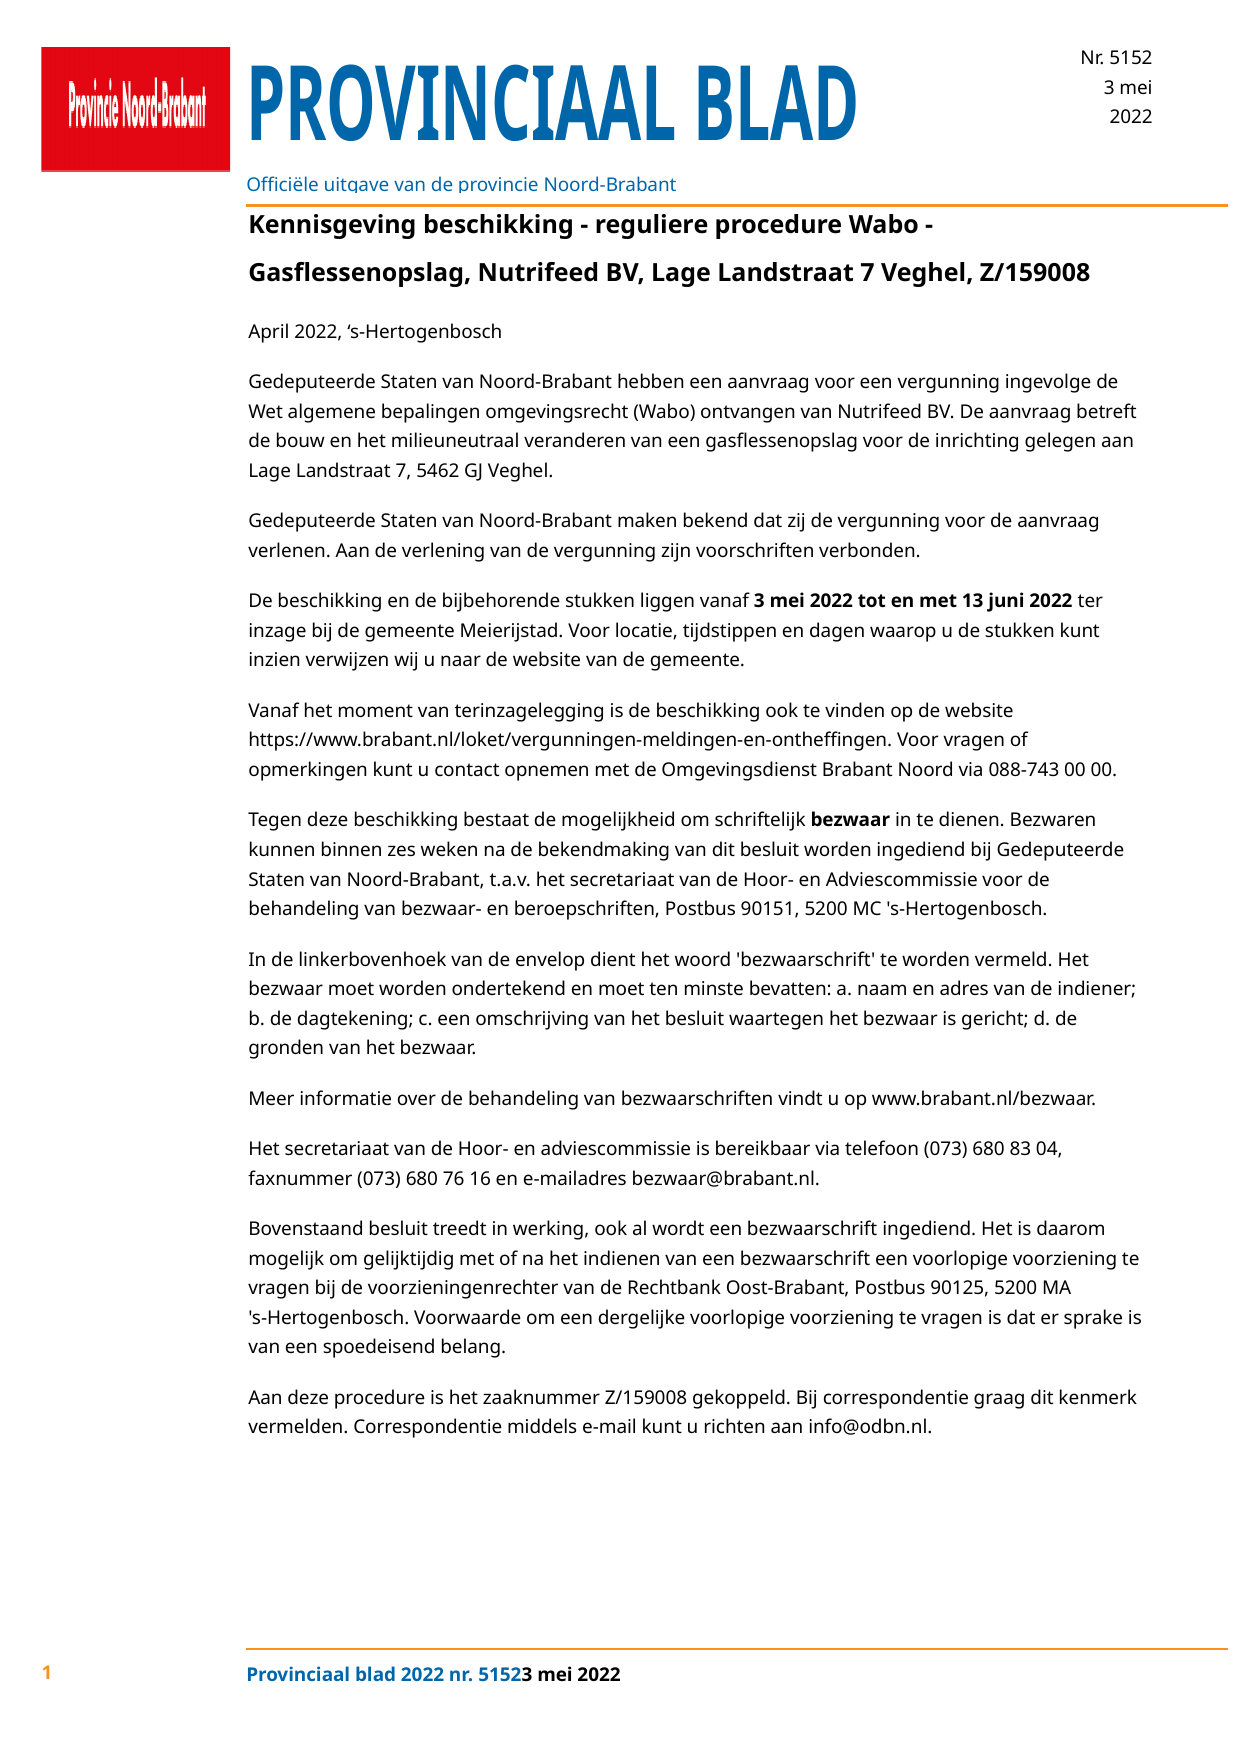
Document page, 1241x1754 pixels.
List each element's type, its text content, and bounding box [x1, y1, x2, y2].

text In de linkerbovenhoek van de envelop dient het woord 'bezwaarschrift' te worden vermeld. Het bezwaar moet worden ondertekend en moet ten minste bevatten: a. naam en adres van de indiener; b. de dagtekening; c. een omschrijving van het besluit waartegen het bezwaar is gericht; d. de gronden van het bezwaar. [248, 946, 1152, 1060]
text Meer informatie over de behandeling van bezwaarschriften vindt u op www.brabant.nl/bezwaar. [248, 1085, 1152, 1111]
text Bovenstaand besluit treedt in werking, ook al wordt een bezwaarschrift ingediend. Het is daarom mogelijk om gelijktijdig met of na het indienen van een bezwaarschrift een voorlopige voorziening te vragen bij de voorzieningenrechter van de Rechtbank Oost-Brabant, Postbus 90125, 5200 MA 's‑Hertogenbosch. Voorwaarde om een dergelijke voorlopige voorziening te vragen is dat er sprake is van een spoedeisend belang. [248, 1215, 1152, 1359]
text Gedeputeerde Staten van Noord-Brabant hebben een aanvraag voor een vergunning ingevolge de Wet algemene bepalingen omgevingsrecht (Wabo) ontvangen van Nutrifeed BV. De aanvraag betreft de bouw en het milieuneutraal veranderen van een gasflessenopslag voor de inrichting gelegen aan Lage Landstraat 7, 5462 GJ Veghel. [248, 368, 1152, 483]
text Kennisgeving beschikking - reguliere procedure Wabo - Gasflessenopslag, Nutrifeed BV, Lage Landstraat 7 Veghel, Z/159008 [248, 207, 1152, 288]
text Het secretariaat van de Hoor- en adviescommissie is bereikbaar via telefoon (073) 680 83 04, faxnummer (073) 680 76 16 en e-mailadres bezwaar@brabant.nl. [248, 1135, 1152, 1191]
text Gedeputeerde Staten van Noord-Brabant maken bekend dat zij de vergunning voor de aanvraag verlenen. Aan de verlening van de vergunning zijn voorschriften verbonden. [248, 507, 1152, 563]
text Tegen deze beschikking bestaat de mogelijkheid om schriftelijk bezwaar in te dienen. Bezwaren kunnen binnen zes weken na de bekendmaking van dit besluit worden ingediend bij Gedeputeerde Staten van Noord-Brabant, t.a.v. het secretariaat van de Hoor- en Adviescommissie voor de behandeling van bezwaar- en beroepschriften, Postbus 90151, 5200 MC 's-Hertogenbosch. [248, 807, 1152, 921]
text April 2022, ‘s-Hertogenbosch [248, 318, 1152, 344]
picture [41, 47, 231, 172]
text De beschikking en de bijbehorende stukken liggen vanaf 3 mei 2022 tot en met 13 juni 2022 ter inzage bij de gemeente Meierijstad. Voor locatie, tijdstippen en dagen waarop u de stukken kunt inzien verwijzen wij u naar de website van de gemeente. [248, 587, 1152, 672]
text Aan deze procedure is het zaaknummer Z/159008 gekoppeld. Bij correspondentie graag dit kenmerk vermelden. Correspondentie middels e-mail kunt u richten aan info@odbn.nl. [248, 1384, 1152, 1439]
text Vanaf het moment van terinzagelegging is de beschikking ook te vinden op de website https://www.brabant.nl/loket/vergunningen-meldingen-en-ontheffingen. Voor vragen of opmerkingen kunt u contact opnemen met de Omgevingsdienst Brabant Noord via 088-743 00 00. [248, 697, 1152, 782]
